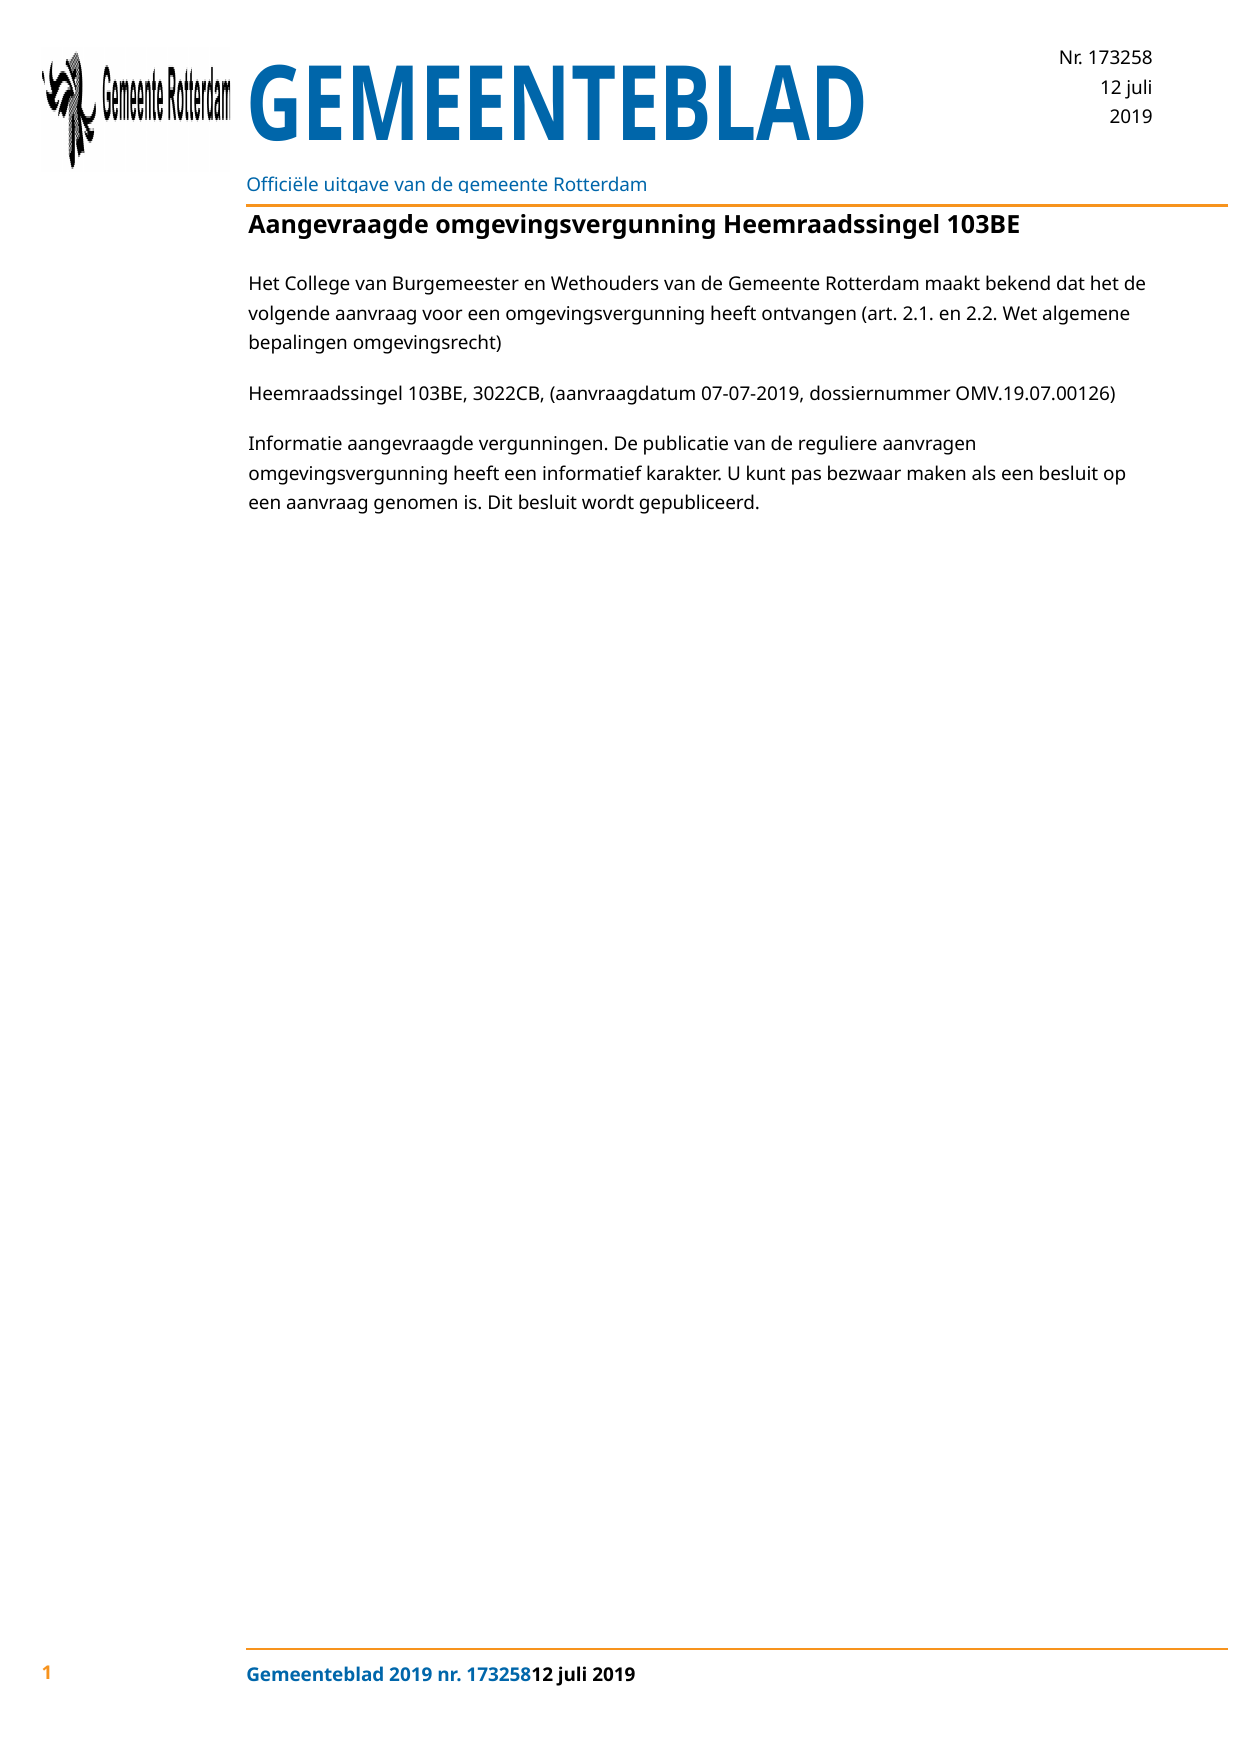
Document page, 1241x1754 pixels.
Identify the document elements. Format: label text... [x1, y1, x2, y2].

text Het College van Burgemeester en Wethouders van de Gemeente Rotterdam maakt bekend dat het de volgende aanvraag voor een omgevingsvergunning heeft ontvangen (art. 2.1. en 2.2. Wet algemene bepalingen omgevingsrecht) [248, 270, 1152, 355]
text Aangevraagde omgevingsvergunning Heemraadssingel 103BE [248, 207, 1152, 241]
text Heemraadssingel 103BE, 3022CB, (aanvraagdatum 07-07-2019, dossiernummer OMV.19.07.00126) [248, 380, 1152, 406]
picture [41, 47, 231, 172]
text Informatie aangevraagde vergunningen. De publicatie van de reguliere aanvragen omgevingsvergunning heeft een informatief karakter. U kunt pas bezwaar maken als een besluit op een aanvraag genomen is. Dit besluit wordt gepubliceerd. [248, 430, 1152, 515]
